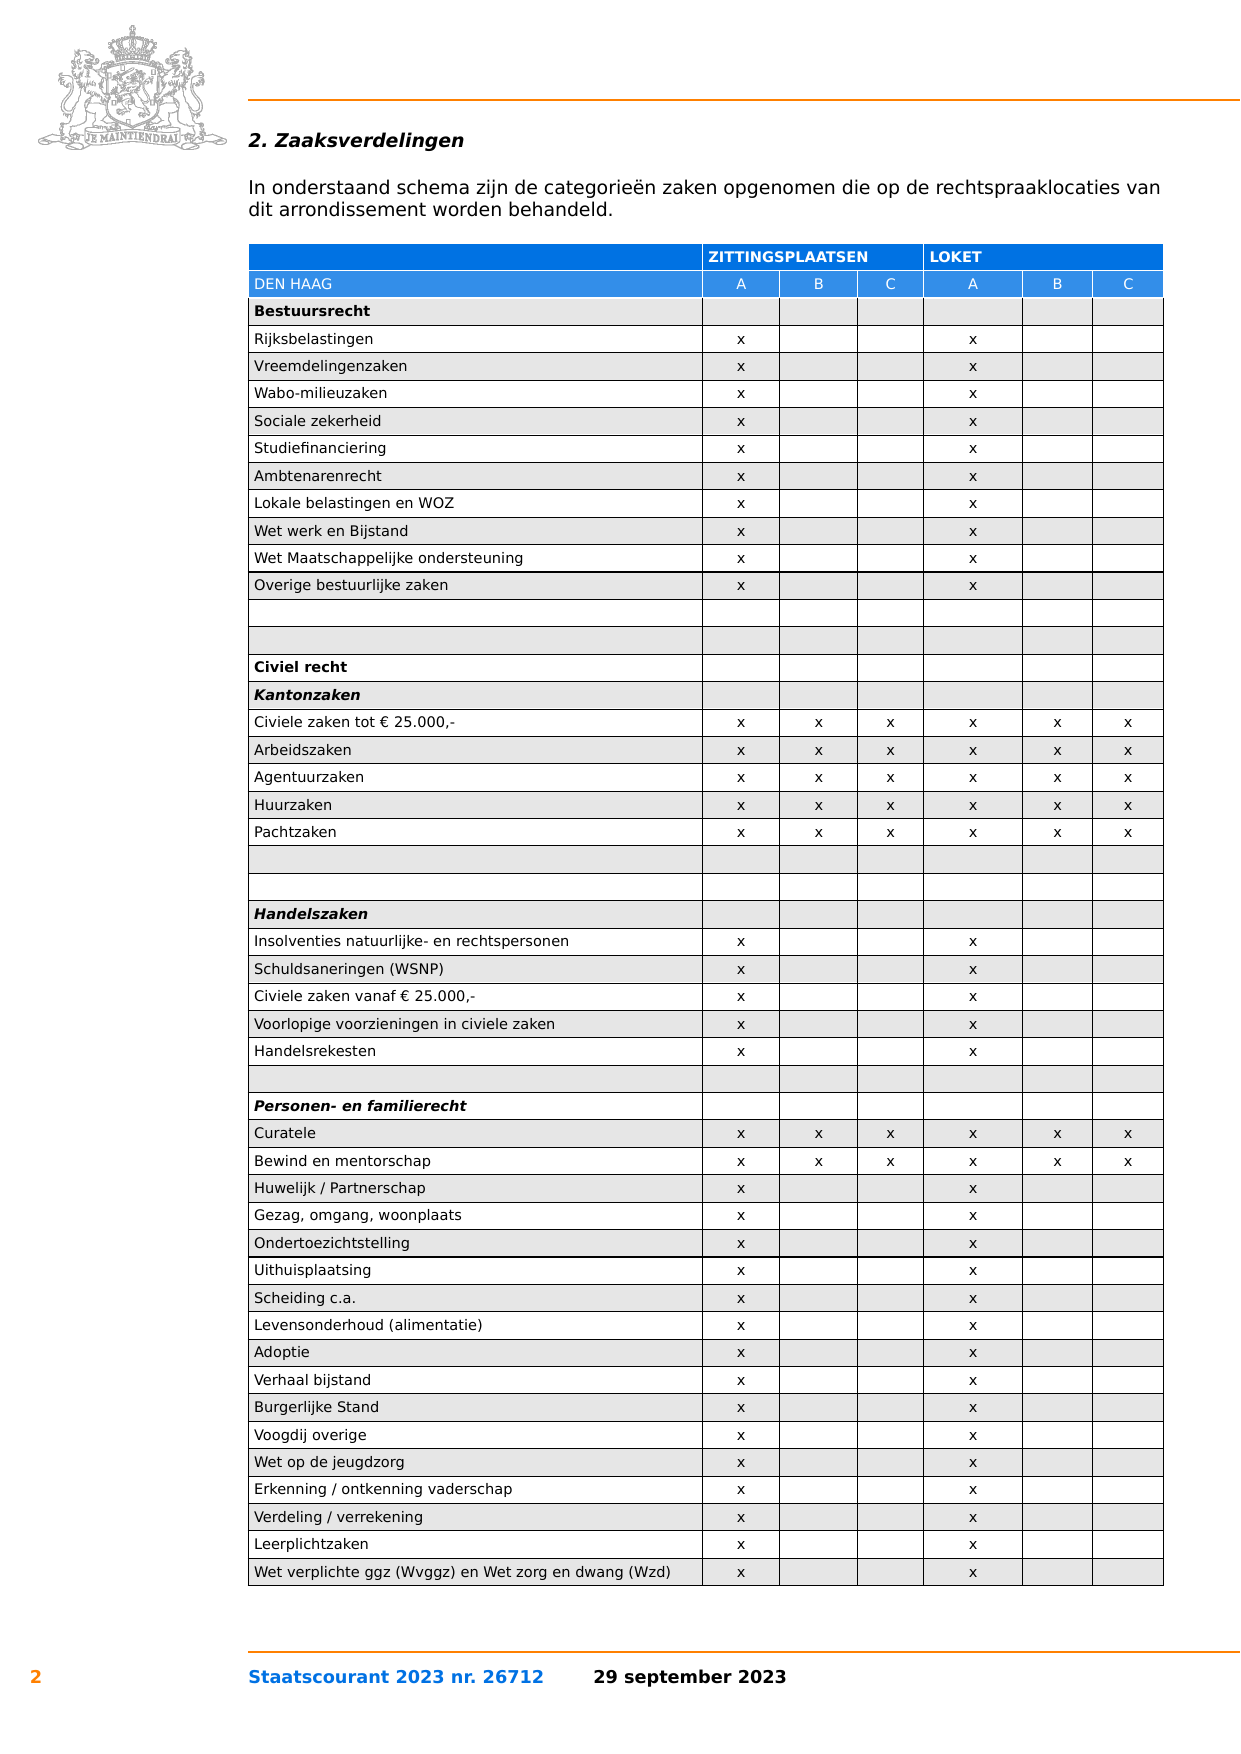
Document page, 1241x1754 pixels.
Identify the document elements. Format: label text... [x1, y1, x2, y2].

table_cell x [924, 1038, 1022, 1064]
table_cell x [924, 1120, 1022, 1147]
table_cell [1023, 1477, 1092, 1503]
table_cell x [703, 573, 779, 599]
table_cell x [924, 1422, 1022, 1448]
table_cell x [703, 764, 779, 791]
table_cell Lokale belastingen en WOZ [249, 490, 702, 517]
table_cell [1023, 326, 1092, 352]
table_cell x [703, 1175, 779, 1202]
table_header ZITTINGSPLAATSEN [703, 244, 923, 270]
table_cell [780, 1285, 857, 1311]
table_cell Wet verplichte ggz (Wvggz) en Wet zorg en dwang (Wzd) [249, 1559, 702, 1585]
table_cell [1023, 490, 1092, 517]
table_cell x [924, 792, 1022, 818]
table_cell x [1023, 710, 1092, 736]
table_cell [858, 353, 923, 380]
table_cell Voorlopige voorzieningen in civiele zaken [249, 1011, 702, 1037]
table_cell x [924, 956, 1022, 982]
table_cell [1093, 1477, 1163, 1503]
table_cell [858, 874, 923, 900]
table_cell [780, 901, 857, 928]
table_cell [924, 299, 1022, 325]
table_cell [780, 1422, 857, 1448]
table_cell [780, 682, 857, 708]
table_cell [858, 436, 923, 462]
table_cell x [703, 737, 779, 763]
table_cell Wet op de jeugdzorg [249, 1449, 702, 1476]
table_cell x [1093, 792, 1163, 818]
table_cell B [1023, 271, 1092, 297]
table_cell x [858, 737, 923, 763]
table_cell x [924, 1148, 1022, 1174]
table_cell [780, 1340, 857, 1366]
table_cell [1093, 436, 1163, 462]
table_header LOKET [924, 244, 1163, 270]
table_cell [780, 1203, 857, 1229]
table_cell [1023, 353, 1092, 380]
table_cell x [703, 1422, 779, 1448]
table_cell [858, 1285, 923, 1311]
table_cell Overige bestuurlijke zaken [249, 573, 702, 599]
table_cell [1023, 655, 1092, 681]
table_cell x [780, 792, 857, 818]
table_cell [1093, 1258, 1163, 1284]
table_cell [1023, 1394, 1092, 1421]
table_cell x [703, 408, 779, 434]
table_cell [780, 573, 857, 599]
table_cell [780, 545, 857, 571]
table_cell x [780, 710, 857, 736]
table_cell x [924, 1175, 1022, 1202]
table_cell x [703, 1038, 779, 1064]
table_cell x [924, 408, 1022, 434]
table_cell [1093, 1038, 1163, 1064]
table_cell x [1023, 764, 1092, 791]
table_cell [858, 1531, 923, 1558]
table_cell Bestuursrecht [249, 299, 702, 325]
table_cell x [924, 1230, 1022, 1256]
table_cell [858, 1312, 923, 1338]
table_cell [1093, 1175, 1163, 1202]
table_cell x [858, 819, 923, 845]
table_cell [703, 600, 779, 626]
table_cell x [703, 819, 779, 845]
table_cell x [703, 1559, 779, 1585]
table_cell [924, 901, 1022, 928]
table_cell [1093, 573, 1163, 599]
table_cell x [703, 326, 779, 352]
table_cell [858, 1422, 923, 1448]
table_cell Uithuisplaatsing [249, 1258, 702, 1284]
table_cell [924, 1066, 1022, 1092]
table_cell [858, 1203, 923, 1229]
table_header [249, 244, 702, 270]
table_cell x [703, 929, 779, 955]
table_cell [924, 655, 1022, 681]
table_cell [1093, 1531, 1163, 1558]
table_cell x [703, 792, 779, 818]
table_cell [1093, 846, 1163, 873]
table_cell [780, 518, 857, 544]
table_cell x [703, 1394, 779, 1421]
table_cell [858, 545, 923, 571]
table_cell [1023, 463, 1092, 489]
table_cell [858, 627, 923, 654]
table_cell [780, 408, 857, 434]
table_cell [1023, 408, 1092, 434]
table_cell x [703, 710, 779, 736]
table_cell [1023, 299, 1092, 325]
table_cell x [924, 463, 1022, 489]
text In onderstaand schema zijn de categorieën zaken opgenomen die op de rechtspraaklocaties van dit arrondissement worden behandeld. [248, 177, 1163, 221]
table_cell [1023, 436, 1092, 462]
table_cell [924, 600, 1022, 626]
table_cell [858, 408, 923, 434]
table_cell x [780, 1120, 857, 1147]
table_cell [858, 1340, 923, 1366]
table_cell x [703, 353, 779, 380]
table_cell x [703, 436, 779, 462]
table_cell [780, 1011, 857, 1037]
table_cell [780, 655, 857, 681]
table_cell x [780, 764, 857, 791]
table_cell A [924, 271, 1022, 297]
table_cell [1093, 463, 1163, 489]
table_cell [858, 1449, 923, 1476]
table_cell [780, 956, 857, 982]
table_cell [924, 627, 1022, 654]
table_cell [1093, 490, 1163, 517]
table_cell x [703, 956, 779, 982]
table_cell x [858, 764, 923, 791]
table_cell [1093, 1367, 1163, 1393]
table_cell x [924, 929, 1022, 955]
table_cell x [703, 1504, 779, 1530]
table_cell [1093, 874, 1163, 900]
table_cell Curatele [249, 1120, 702, 1147]
table_cell [780, 1066, 857, 1092]
table_cell [1023, 1258, 1092, 1284]
table_cell [1093, 1422, 1163, 1448]
table_cell x [1093, 737, 1163, 763]
table_cell Agentuurzaken [249, 764, 702, 791]
table_cell x [703, 1340, 779, 1366]
table_cell [780, 984, 857, 1010]
table_cell x [1093, 819, 1163, 845]
table_cell [780, 381, 857, 407]
table_cell [780, 1504, 857, 1530]
table_cell x [703, 1148, 779, 1174]
table_cell Vreemdelingenzaken [249, 353, 702, 380]
table_cell Verdeling / verrekening [249, 1504, 702, 1530]
table_cell Kantonzaken [249, 682, 702, 708]
table_cell [249, 600, 702, 626]
table_cell [1023, 682, 1092, 708]
table_cell [1023, 1312, 1092, 1338]
table_cell [858, 490, 923, 517]
table_cell [1023, 1504, 1092, 1530]
table_cell Ambtenarenrecht [249, 463, 702, 489]
table_cell Ondertoezichtstelling [249, 1230, 702, 1256]
table_cell [858, 1394, 923, 1421]
table_cell x [924, 436, 1022, 462]
table_cell [1093, 655, 1163, 681]
table_cell Wabo-milieuzaken [249, 381, 702, 407]
table_cell [703, 627, 779, 654]
table_cell [703, 846, 779, 873]
table_cell [703, 682, 779, 708]
table_cell x [703, 1011, 779, 1037]
table_cell [780, 353, 857, 380]
table_cell [780, 1258, 857, 1284]
table_cell [703, 901, 779, 928]
table_cell [780, 436, 857, 462]
table_cell [858, 1230, 923, 1256]
table_cell [924, 682, 1022, 708]
table_cell x [924, 1203, 1022, 1229]
table_cell [1023, 901, 1092, 928]
table_cell [780, 326, 857, 352]
table_cell x [858, 710, 923, 736]
table_cell [1093, 956, 1163, 982]
table_cell [1093, 682, 1163, 708]
table_cell A [703, 271, 779, 297]
table_cell [780, 1531, 857, 1558]
table_cell x [924, 1559, 1022, 1585]
table_cell [1093, 929, 1163, 955]
table_cell Civiele zaken tot € 25.000,- [249, 710, 702, 736]
table_cell [1023, 1093, 1092, 1119]
table_cell [858, 381, 923, 407]
table_cell [703, 655, 779, 681]
table_cell [780, 600, 857, 626]
table_cell Handelsrekesten [249, 1038, 702, 1064]
table_cell [1023, 1203, 1092, 1229]
table_cell [1023, 1175, 1092, 1202]
table_cell x [1023, 819, 1092, 845]
table_cell [858, 1066, 923, 1092]
table_cell Rijksbelastingen [249, 326, 702, 352]
table_cell x [924, 573, 1022, 599]
table_cell [1093, 1559, 1163, 1585]
table_cell B [780, 271, 857, 297]
table_cell [858, 299, 923, 325]
table_cell [1023, 956, 1092, 982]
table_cell [858, 1559, 923, 1585]
table_cell [1093, 1285, 1163, 1311]
table_cell x [924, 1477, 1022, 1503]
table_cell [858, 326, 923, 352]
table_cell Voogdij overige [249, 1422, 702, 1448]
table_cell x [924, 353, 1022, 380]
table_cell [703, 299, 779, 325]
table_cell Huwelijk / Partnerschap [249, 1175, 702, 1202]
table_cell [703, 1093, 779, 1119]
table_cell [249, 874, 702, 900]
table_cell x [780, 1148, 857, 1174]
table_cell x [924, 1531, 1022, 1558]
table_cell x [924, 381, 1022, 407]
table_cell x [703, 545, 779, 571]
table_cell Arbeidszaken [249, 737, 702, 763]
table_cell x [924, 984, 1022, 1010]
table_cell [1093, 1504, 1163, 1530]
table_cell Leerplichtzaken [249, 1531, 702, 1558]
table_cell [924, 846, 1022, 873]
table_cell [1023, 984, 1092, 1010]
table_cell [1093, 1449, 1163, 1476]
table_cell [1023, 381, 1092, 407]
table_cell [858, 984, 923, 1010]
table_cell [1093, 1394, 1163, 1421]
table_cell [858, 655, 923, 681]
table_cell [858, 901, 923, 928]
table_cell [1093, 1230, 1163, 1256]
table_cell [780, 463, 857, 489]
table_cell x [1093, 710, 1163, 736]
table_cell [780, 846, 857, 873]
table_cell x [924, 1285, 1022, 1311]
table_cell [1023, 627, 1092, 654]
table_cell [780, 1449, 857, 1476]
table_cell Burgerlijke Stand [249, 1394, 702, 1421]
table_cell x [924, 326, 1022, 352]
table_cell [858, 1477, 923, 1503]
table_cell [1093, 600, 1163, 626]
table_cell Civiel recht [249, 655, 702, 681]
table_cell x [703, 1230, 779, 1256]
table_cell Wet Maatschappelijke ondersteuning [249, 545, 702, 571]
table_cell [858, 518, 923, 544]
table_cell [780, 1093, 857, 1119]
table_cell x [924, 710, 1022, 736]
table_cell Adoptie [249, 1340, 702, 1366]
table_cell [1023, 518, 1092, 544]
table_cell Huurzaken [249, 792, 702, 818]
table_cell x [703, 1477, 779, 1503]
table_cell [858, 846, 923, 873]
table_cell x [1023, 737, 1092, 763]
table_cell x [924, 490, 1022, 517]
table_cell [1093, 984, 1163, 1010]
table_cell [1093, 326, 1163, 352]
table_cell [1093, 353, 1163, 380]
table_cell x [858, 792, 923, 818]
table_cell Schuldsaneringen (WSNP) [249, 956, 702, 982]
table_cell x [1093, 1120, 1163, 1147]
table_cell [780, 490, 857, 517]
table_cell [1023, 545, 1092, 571]
table_cell x [780, 819, 857, 845]
table_cell Bewind en mentorschap [249, 1148, 702, 1174]
table_cell [858, 1504, 923, 1530]
table_cell [780, 1367, 857, 1393]
table_cell [1093, 408, 1163, 434]
table_cell x [1093, 1148, 1163, 1174]
table_cell [1093, 1066, 1163, 1092]
table_cell [924, 1093, 1022, 1119]
table_cell [858, 1367, 923, 1393]
table_cell x [924, 1011, 1022, 1037]
table_cell [1093, 1312, 1163, 1338]
table_cell x [924, 1504, 1022, 1530]
table_cell Studiefinanciering [249, 436, 702, 462]
table_cell [1023, 1559, 1092, 1585]
table_cell x [924, 1312, 1022, 1338]
table_cell [1023, 1340, 1092, 1366]
table_cell [249, 1066, 702, 1092]
table_cell [1023, 846, 1092, 873]
table_cell [1093, 1093, 1163, 1119]
table_cell x [924, 518, 1022, 544]
table_cell x [858, 1120, 923, 1147]
table_cell Verhaal bijstand [249, 1367, 702, 1393]
table_cell x [1023, 792, 1092, 818]
table_cell [858, 682, 923, 708]
table_cell [1093, 545, 1163, 571]
table_cell [1093, 299, 1163, 325]
table_cell [703, 874, 779, 900]
table_cell [858, 1093, 923, 1119]
table_cell x [703, 463, 779, 489]
table_cell [1093, 627, 1163, 654]
table_cell Levensonderhoud (alimentatie) [249, 1312, 702, 1338]
table_cell x [703, 1531, 779, 1558]
table_cell [703, 1066, 779, 1092]
table_cell [1023, 1011, 1092, 1037]
table_cell [858, 1258, 923, 1284]
table_cell x [924, 737, 1022, 763]
table_cell x [703, 1367, 779, 1393]
table_cell [858, 1011, 923, 1037]
table_cell [858, 1175, 923, 1202]
table_cell x [703, 1449, 779, 1476]
table_cell Handelszaken [249, 901, 702, 928]
table_cell x [1023, 1120, 1092, 1147]
table_cell [858, 463, 923, 489]
table_cell Personen- en familierecht [249, 1093, 702, 1119]
table_cell Sociale zekerheid [249, 408, 702, 434]
table_cell [780, 1394, 857, 1421]
table_cell [780, 1477, 857, 1503]
table_cell [1023, 573, 1092, 599]
table_cell [858, 600, 923, 626]
table_cell x [703, 518, 779, 544]
table_cell [780, 627, 857, 654]
table_cell [1093, 1011, 1163, 1037]
table_cell Pachtzaken [249, 819, 702, 845]
table_cell x [924, 1367, 1022, 1393]
table_cell [1023, 1422, 1092, 1448]
table_cell [1023, 1038, 1092, 1064]
table_cell Insolventies natuurlijke- en rechtspersonen [249, 929, 702, 955]
table_cell [1023, 929, 1092, 955]
table_cell [1093, 1340, 1163, 1366]
table_cell [249, 627, 702, 654]
table_cell [780, 874, 857, 900]
table_cell [780, 1038, 857, 1064]
table_cell [780, 299, 857, 325]
table_cell [1093, 1203, 1163, 1229]
table_cell x [780, 737, 857, 763]
table_cell Gezag, omgang, woonplaats [249, 1203, 702, 1229]
table_cell x [703, 984, 779, 1010]
table_cell x [703, 490, 779, 517]
table_cell x [858, 1148, 923, 1174]
table_cell C [858, 271, 923, 297]
table_cell [780, 929, 857, 955]
table_cell x [703, 1203, 779, 1229]
table_cell x [1093, 764, 1163, 791]
picture [38, 25, 227, 150]
table_cell DEN HAAG [249, 271, 702, 297]
table_cell Wet werk en Bijstand [249, 518, 702, 544]
table_cell [1023, 1230, 1092, 1256]
table_cell x [924, 764, 1022, 791]
table_cell [780, 1175, 857, 1202]
table_cell x [703, 1312, 779, 1338]
table_cell [924, 874, 1022, 900]
table_cell [249, 846, 702, 873]
subtitle 2. Zaaksverdelingen [248, 130, 1163, 152]
table_cell x [924, 1258, 1022, 1284]
table_cell [1093, 901, 1163, 928]
table_cell Scheiding c.a. [249, 1285, 702, 1311]
table_cell [1093, 381, 1163, 407]
table_cell [1023, 1367, 1092, 1393]
table_cell x [703, 1120, 779, 1147]
table_cell [780, 1230, 857, 1256]
table_cell [858, 956, 923, 982]
table_cell [858, 573, 923, 599]
table_cell [1023, 1285, 1092, 1311]
table_cell x [924, 1394, 1022, 1421]
table_cell Civiele zaken vanaf € 25.000,- [249, 984, 702, 1010]
table_cell x [1023, 1148, 1092, 1174]
table_cell [1023, 874, 1092, 900]
table_cell C [1093, 271, 1163, 297]
table_cell x [924, 545, 1022, 571]
table_cell x [924, 1340, 1022, 1366]
table_cell [1093, 518, 1163, 544]
table_cell [1023, 1531, 1092, 1558]
table_cell x [924, 819, 1022, 845]
table_cell [1023, 600, 1092, 626]
table_cell [780, 1312, 857, 1338]
table_cell [780, 1559, 857, 1585]
table_cell [1023, 1066, 1092, 1092]
table_cell Erkenning / ontkenning vaderschap [249, 1477, 702, 1503]
table_cell x [703, 1285, 779, 1311]
table_cell [1023, 1449, 1092, 1476]
table_cell x [703, 381, 779, 407]
table_cell x [924, 1449, 1022, 1476]
table_cell [858, 1038, 923, 1064]
table_cell [858, 929, 923, 955]
table_cell x [703, 1258, 779, 1284]
